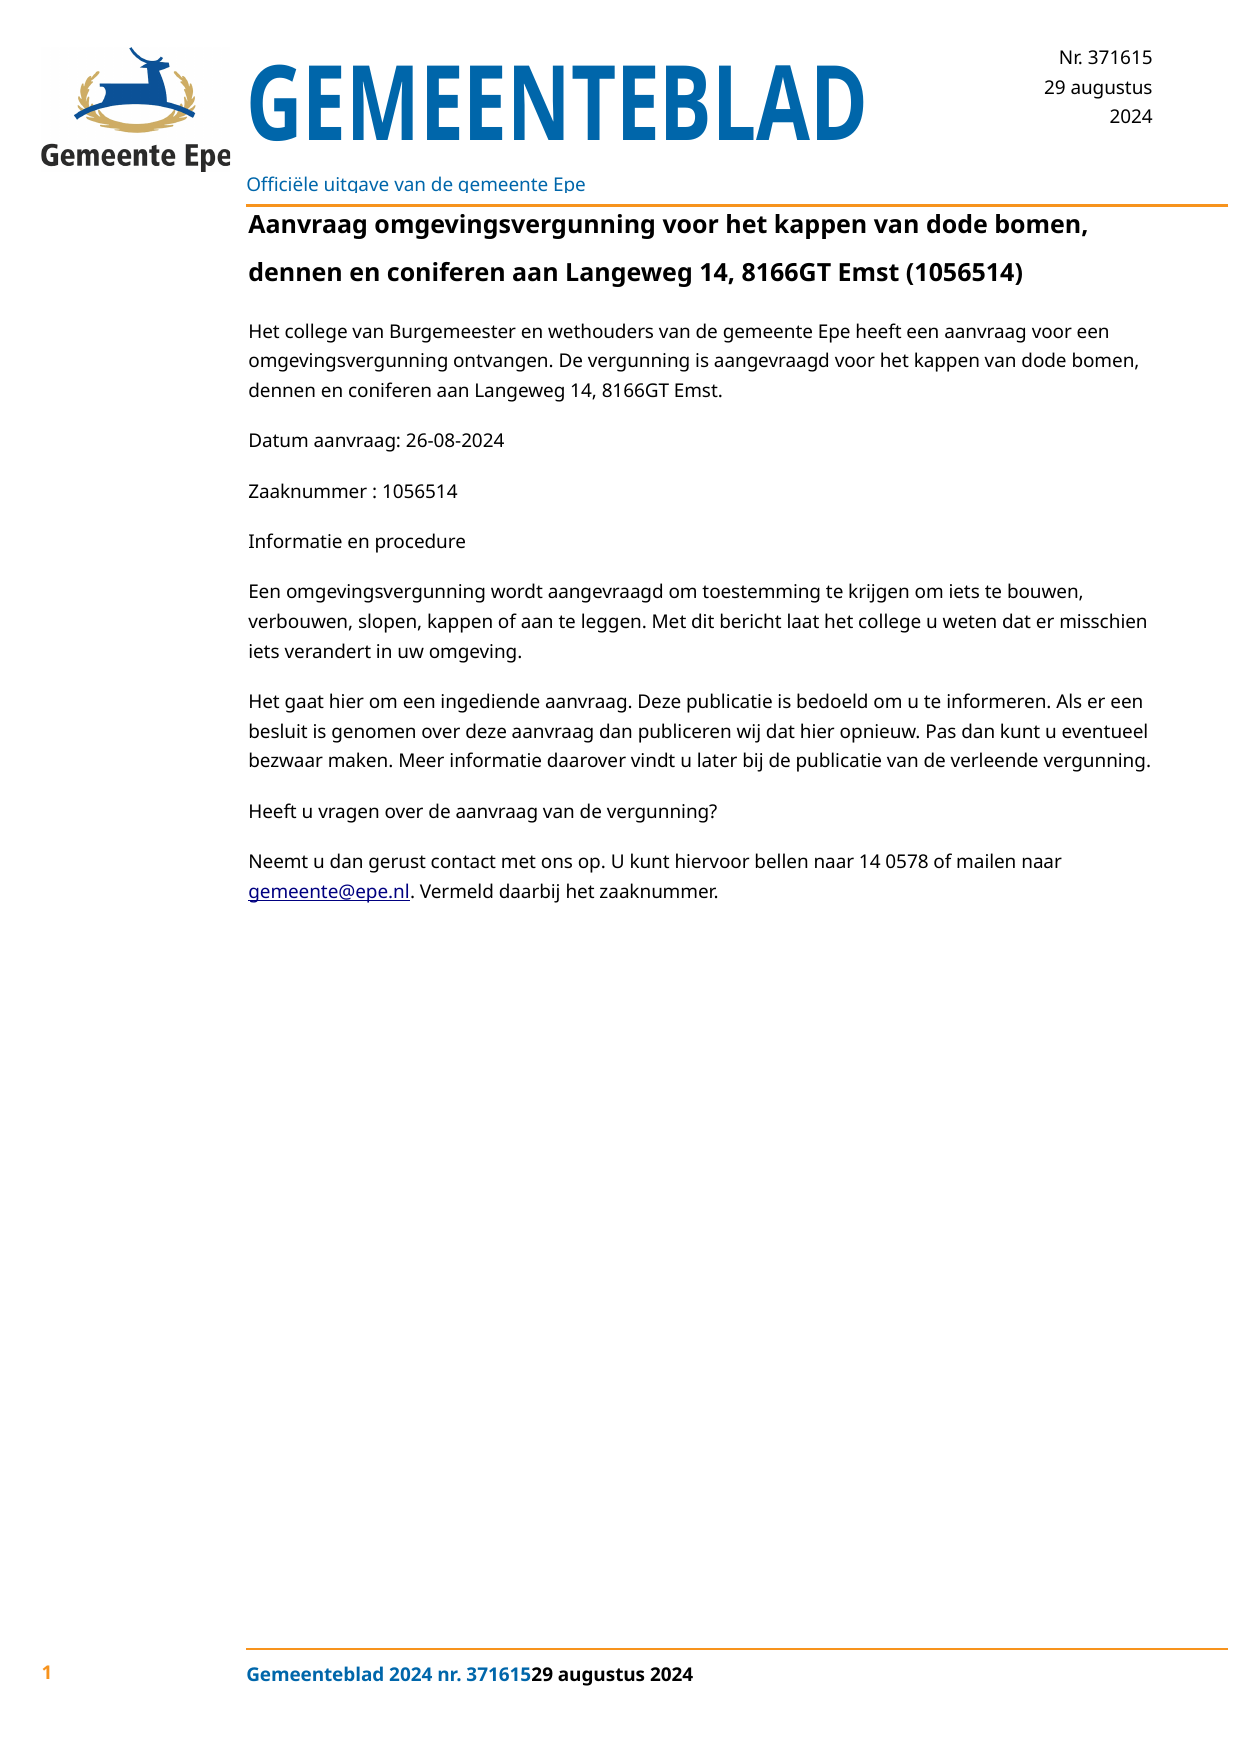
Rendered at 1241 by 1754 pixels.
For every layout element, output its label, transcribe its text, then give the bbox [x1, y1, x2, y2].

text Zaaknummer : 1056514 [248, 478, 1152, 504]
text Het gaat hier om een ingediende aanvraag. Deze publicatie is bedoeld om u te informeren. Als er een besluit is genomen over deze aanvraag dan publiceren wij dat hier opnieuw. Pas dan kunt u eventueel bezwaar maken. Meer informatie daarover vindt u later bij de publicatie van de verleende vergunning. [248, 688, 1152, 773]
text Een omgevingsvergunning wordt aangevraagd om toestemming te krijgen om iets te bouwen, verbouwen, slopen, kappen of aan te leggen. Met dit bericht laat het college u weten dat er misschien iets verandert in uw omgeving. [248, 579, 1152, 664]
text Het college van Burgemeester en wethouders van de gemeente Epe heeft een aanvraag voor een omgevingsvergunning ontvangen. De vergunning is aangevraagd voor het kappen van dode bomen, dennen en coniferen aan Langeweg 14, 8166GT Emst. [248, 318, 1152, 403]
text Datum aanvraag: 26-08-2024 [248, 427, 1152, 453]
text Heeft u vragen over de aanvraag van de vergunning? [248, 798, 1152, 824]
text Neemt u dan gerust contact met ons op. U kunt hiervoor bellen naar 14 0578 of mailen naar gemeente@epe.nl. Vermeld daarbij het zaaknummer. [248, 848, 1152, 904]
picture [41, 47, 231, 172]
text Informatie en procedure [248, 528, 1152, 554]
text Aanvraag omgevingsvergunning voor het kappen van dode bomen, dennen en coniferen aan Langeweg 14, 8166GT Emst (1056514) [248, 207, 1152, 288]
